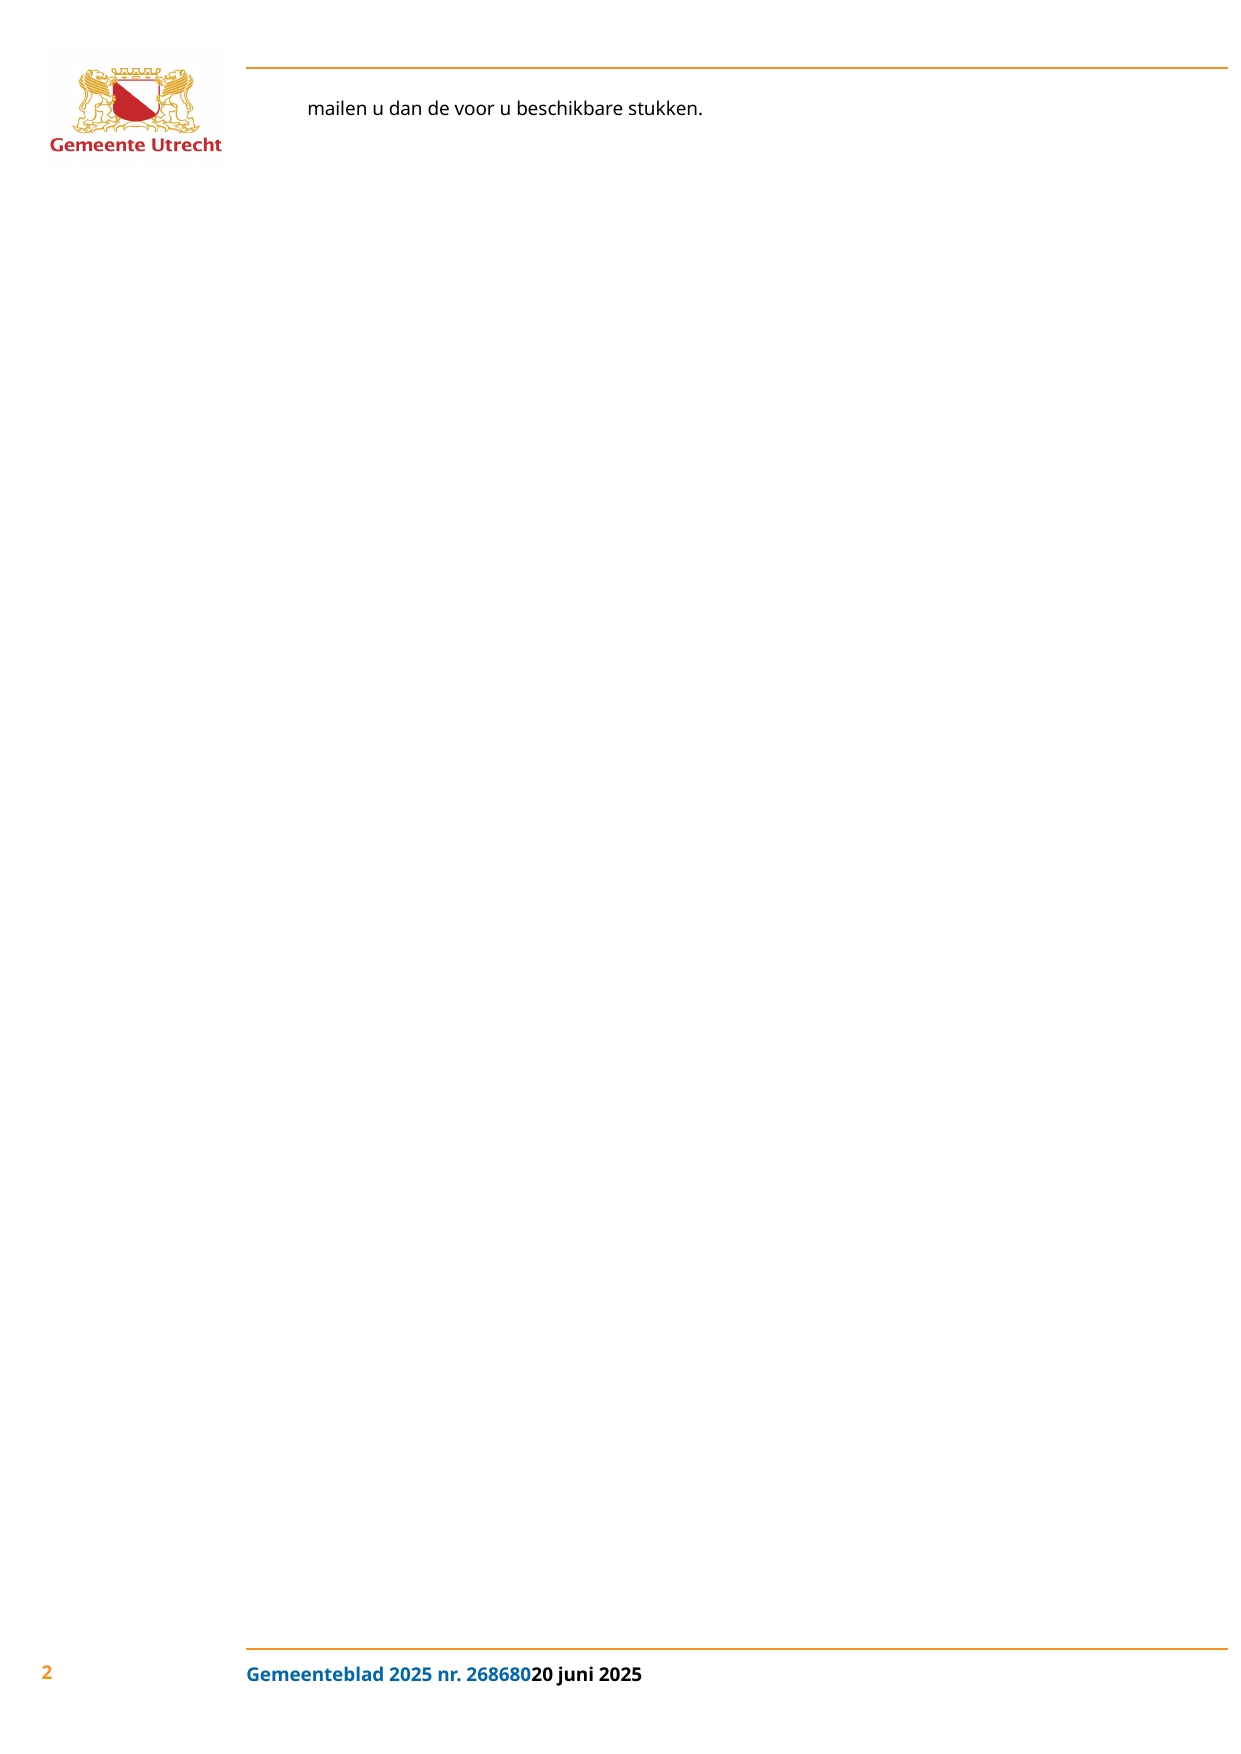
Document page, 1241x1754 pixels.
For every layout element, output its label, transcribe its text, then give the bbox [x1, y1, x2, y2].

list mailen u dan de voor u beschikbare stukken. [248, 95, 1152, 121]
picture [41, 47, 231, 172]
